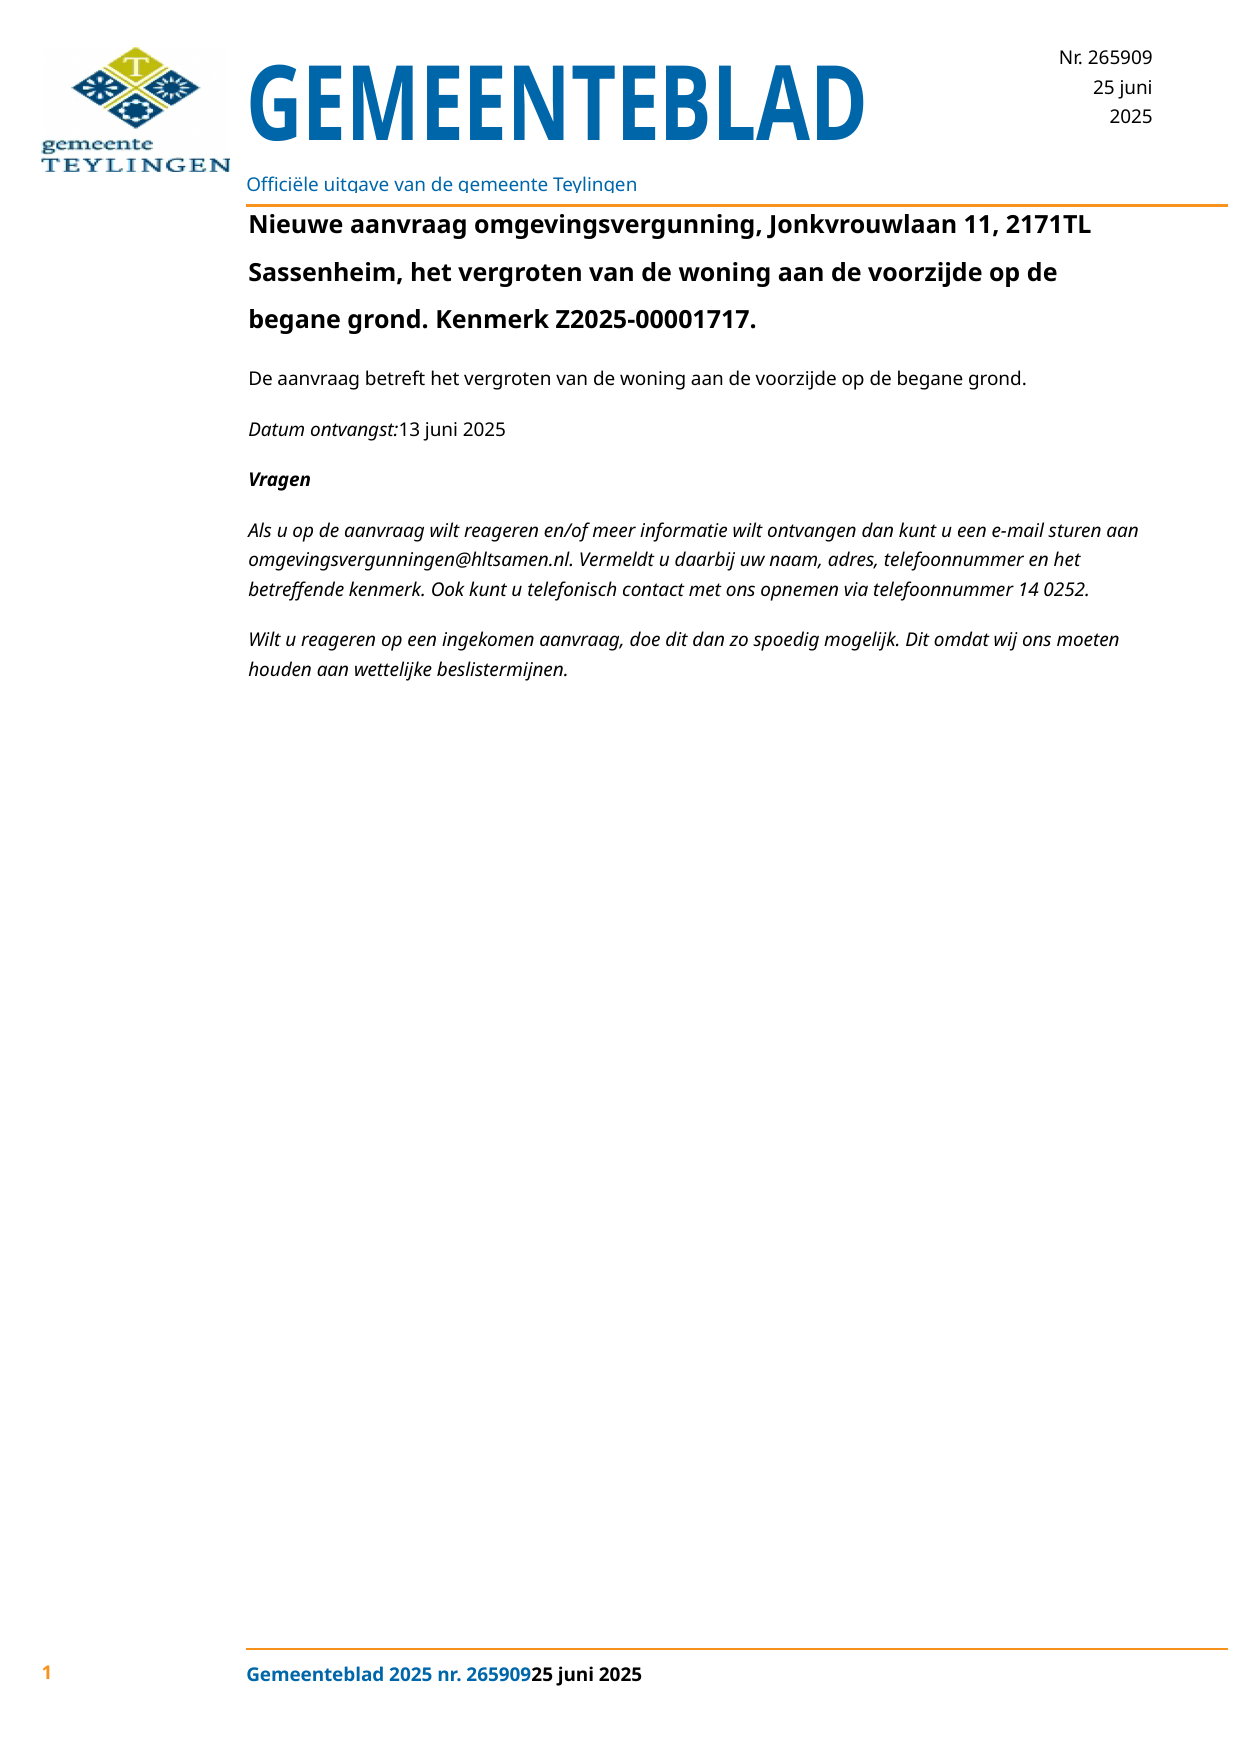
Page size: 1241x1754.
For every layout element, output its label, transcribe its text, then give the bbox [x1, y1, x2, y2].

picture [41, 47, 231, 172]
text Vragen [248, 466, 1152, 492]
text Als u op de aanvraag wilt reageren en/of meer informatie wilt ontvangen dan kunt u een e-mail sturen aan omgevingsvergunningen@hltsamen.nl. Vermeldt u daarbij uw naam, adres, telefoonnummer en het betreffende kenmerk. Ook kunt u telefonisch contact met ons opnemen via telefoonnummer 14 0252. [248, 517, 1152, 602]
text Datum ontvangst:13 juni 2025 [248, 416, 1152, 442]
text Wilt u reageren op een ingekomen aanvraag, doe dit dan zo spoedig mogelijk. Dit omdat wij ons moeten houden aan wettelijke beslistermijnen. [248, 626, 1152, 682]
text De aanvraag betreft het vergroten van de woning aan de voorzijde op de begane grond. [248, 366, 1152, 391]
text Nieuwe aanvraag omgevingsvergunning, Jonkvrouwlaan 11, 2171TL Sassenheim, het vergroten van de woning aan de voorzijde op de begane grond. Kenmerk Z2025-00001717. [248, 207, 1152, 336]
